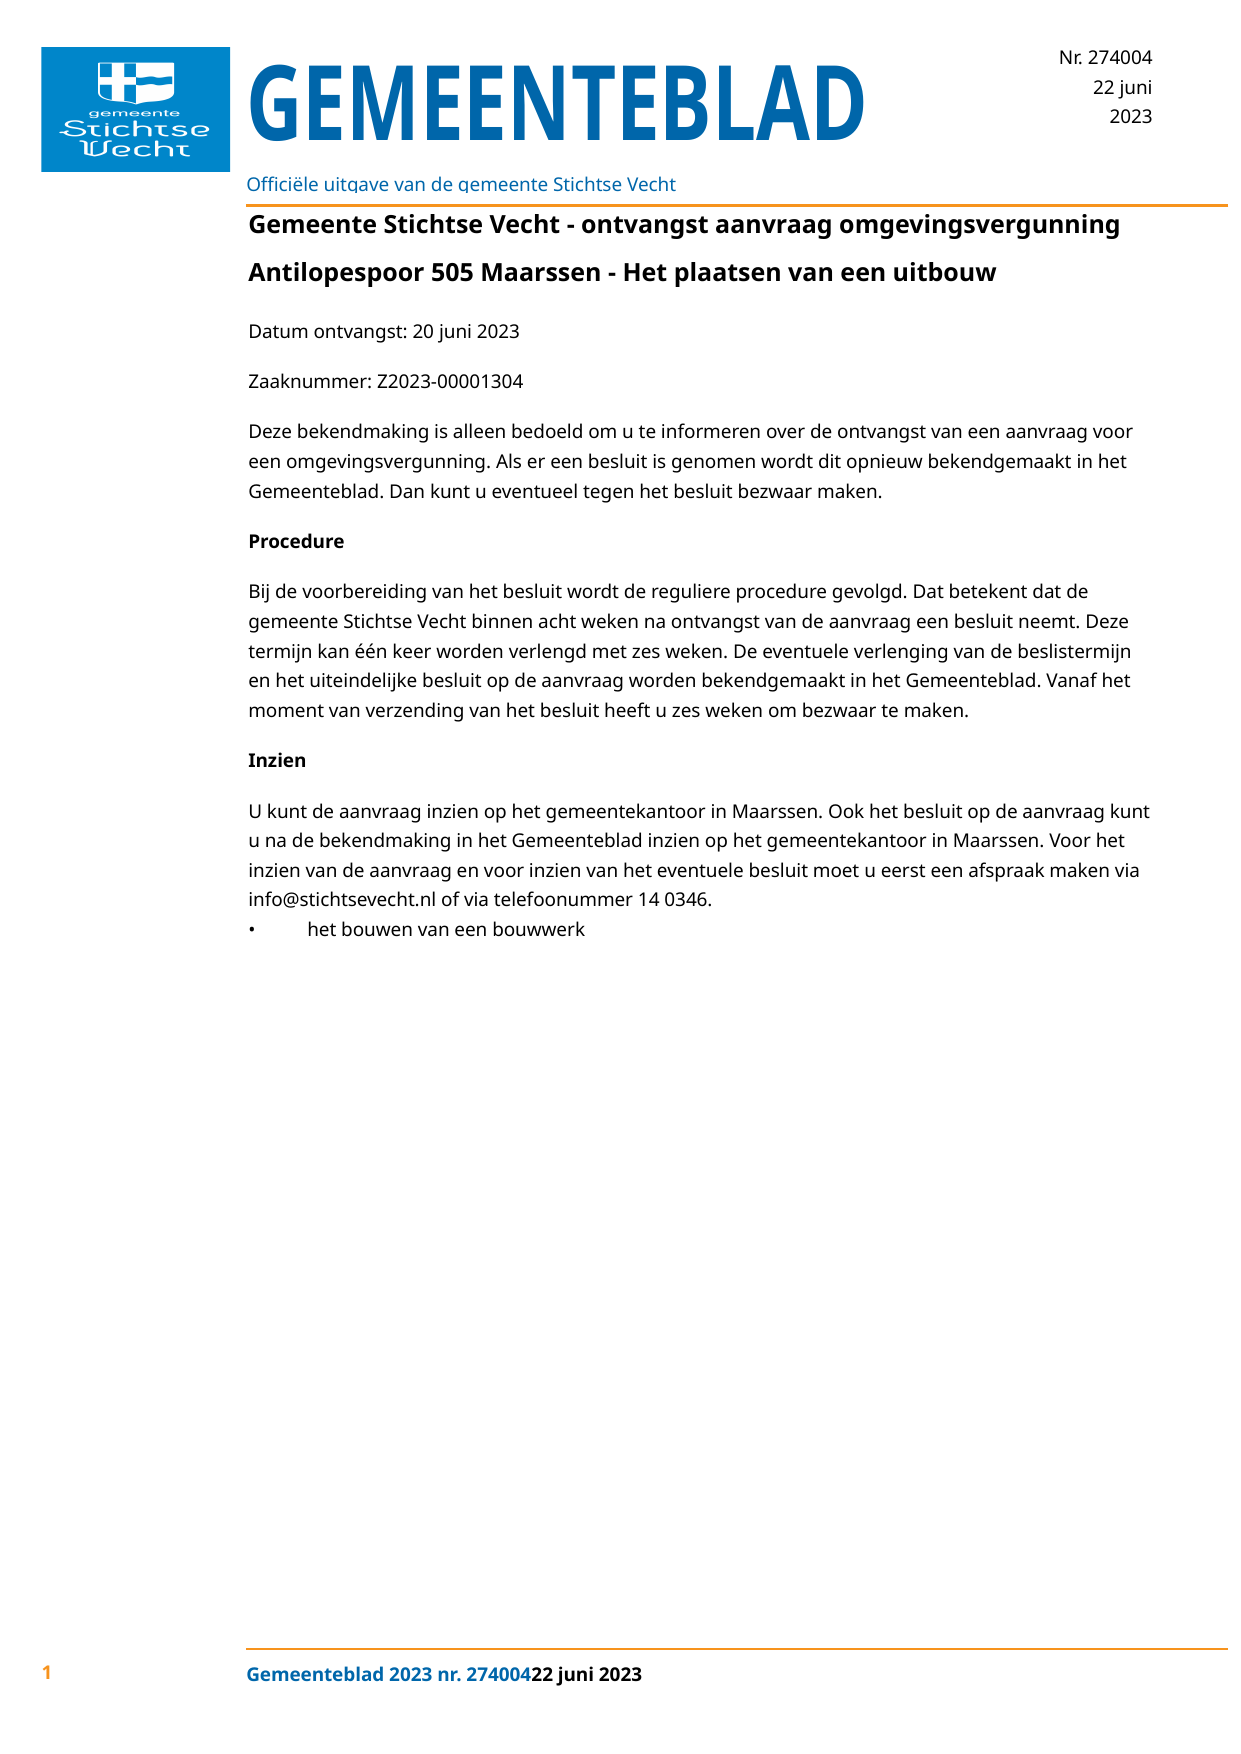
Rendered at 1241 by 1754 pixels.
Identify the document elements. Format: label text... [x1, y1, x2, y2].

text U kunt de aanvraag inzien op het gemeentekantoor in Maarssen. Ook het besluit op de aanvraag kunt u na de bekendmaking in het Gemeenteblad inzien op het gemeentekantoor in Maarssen. Voor het inzien van de aanvraag en voor inzien van het eventuele besluit moet u eerst een afspraak maken via info@stichtsevecht.nl of via telefoonummer 14 0346. [248, 798, 1152, 912]
text Gemeente Stichtse Vecht - ontvangst aanvraag omgevingsvergunning Antilopespoor 505 Maarssen - Het plaatsen van een uitbouw [248, 207, 1152, 288]
list het bouwen van een bouwwerk [248, 916, 1152, 942]
picture [137, 63, 174, 103]
text Deze bekendmaking is alleen bedoeld om u te informeren over de ontvangst van een aanvraag voor een omgevingsvergunning. Als er een besluit is genomen wordt dit opnieuw bekendgemaakt in het Gemeenteblad. Dan kunt u eventueel tegen het besluit bezwaar maken. [248, 419, 1152, 504]
text Zaaknummer: Z2023-00001304 [248, 368, 1152, 394]
text Inzien [248, 747, 1152, 773]
picture [99, 63, 135, 101]
text Procedure [248, 528, 1152, 554]
text Datum ontvangst: 20 juni 2023 [248, 318, 1152, 344]
text Bij de voorbereiding van het besluit wordt de reguliere procedure gevolgd. Dat betekent dat de gemeente Stichtse Vecht binnen acht weken na ontvangst van de aanvraag een besluit neemt. Deze termijn kan één keer worden verlengd met zes weken. De eventuele verlenging van de beslistermijn en het uiteindelijke besluit op de aanvraag worden bekendgemaakt in het Gemeenteblad. Vanaf het moment van verzending van het besluit heeft u zes weken om bezwaar te maken. [248, 579, 1152, 723]
